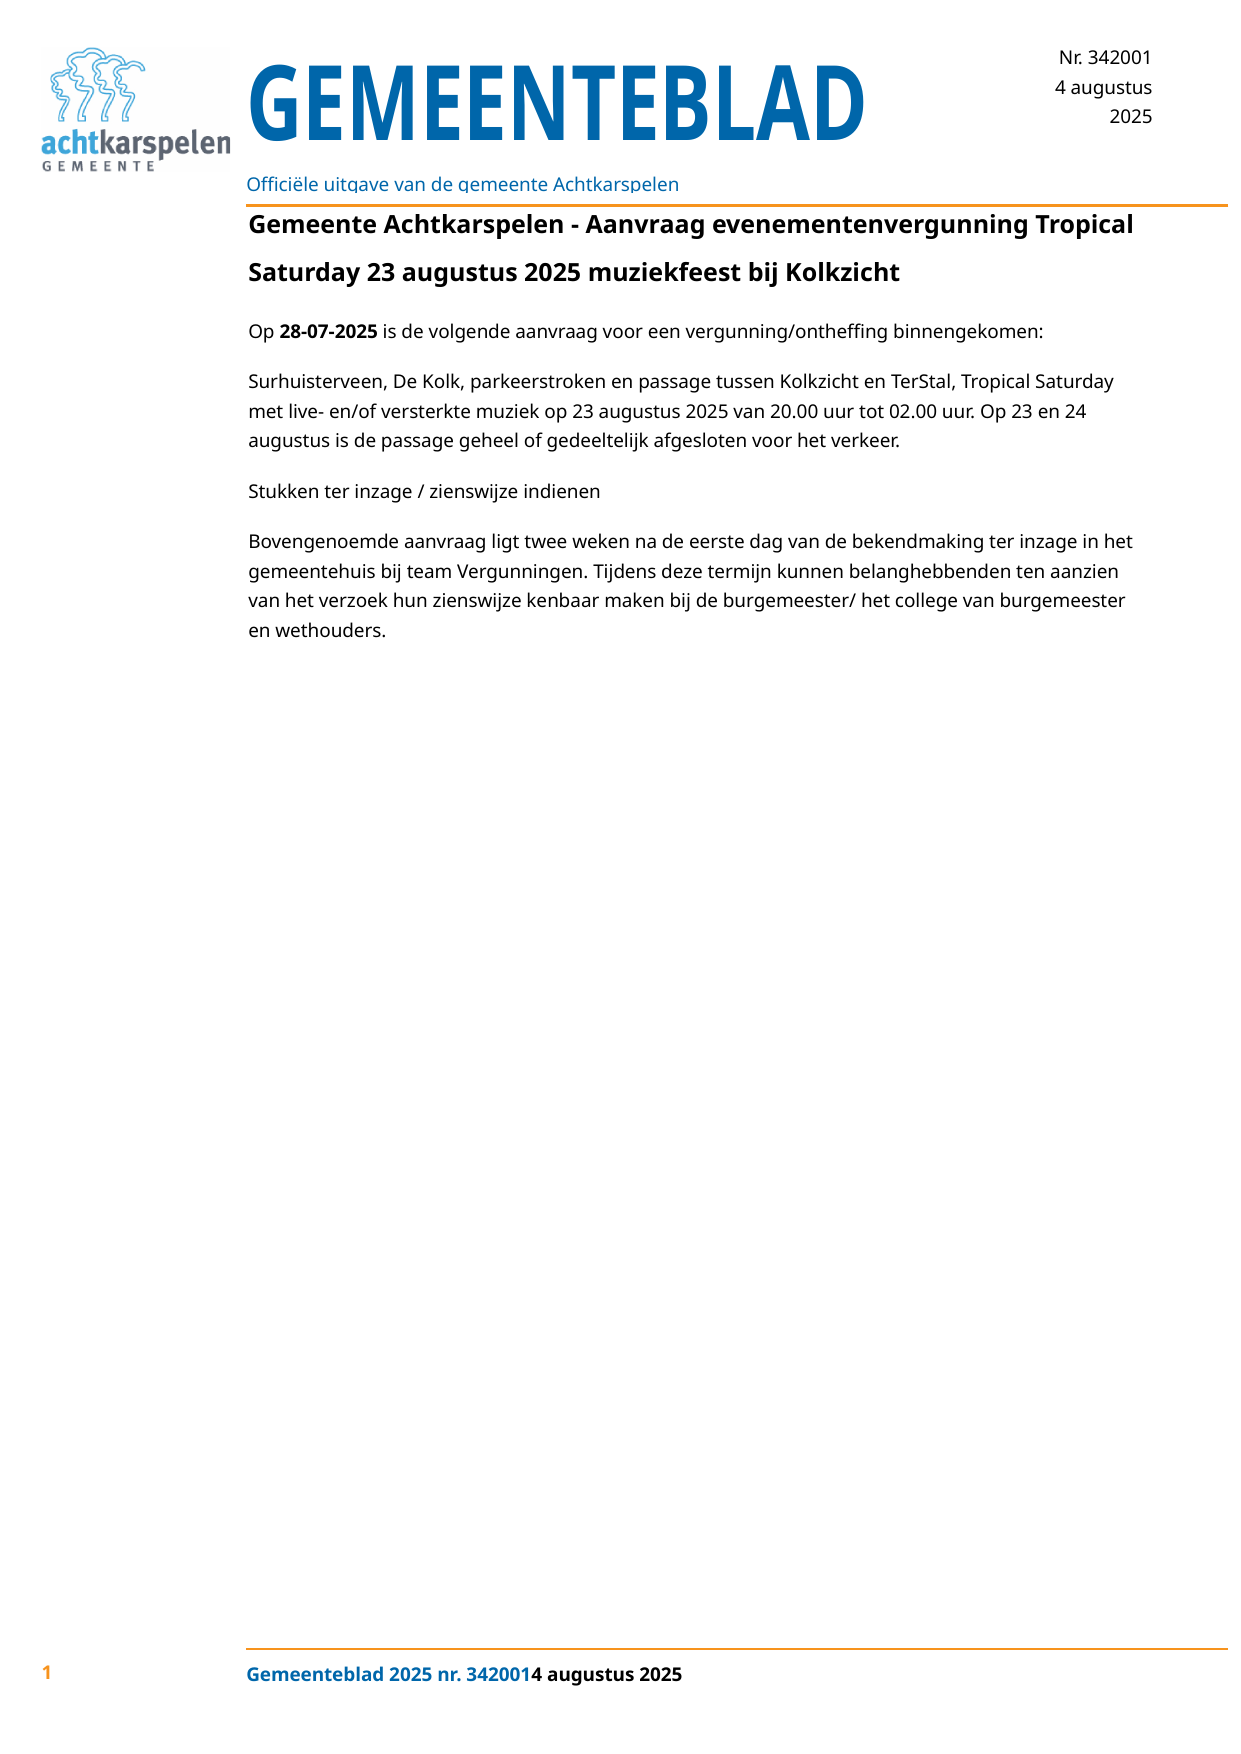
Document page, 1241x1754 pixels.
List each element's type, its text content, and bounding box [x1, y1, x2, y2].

picture [41, 47, 231, 172]
text Op 28-07-2025 is de volgende aanvraag voor een vergunning/ontheffing binnengekomen: [248, 318, 1152, 344]
text Surhuisterveen, De Kolk, parkeerstroken en passage tussen Kolkzicht en TerStal, Tropical Saturday met live- en/of versterkte muziek op 23 augustus 2025 van 20.00 uur tot 02.00 uur. Op 23 en 24 augustus is de passage geheel of gedeeltelijk afgesloten voor het verkeer. [248, 368, 1152, 453]
text Gemeente Achtkarspelen - Aanvraag evenementenvergunning Tropical Saturday 23 augustus 2025 muziekfeest bij Kolkzicht [248, 207, 1152, 288]
text Stukken ter inzage / zienswijze indienen [248, 478, 1152, 504]
text Bovengenoemde aanvraag ligt twee weken na de eerste dag van de bekendmaking ter inzage in het gemeentehuis bij team Vergunningen. Tijdens deze termijn kunnen belanghebbenden ten aanzien van het verzoek hun zienswijze kenbaar maken bij de burgemeester/ het college van burgemeester en wethouders. [248, 528, 1152, 643]
